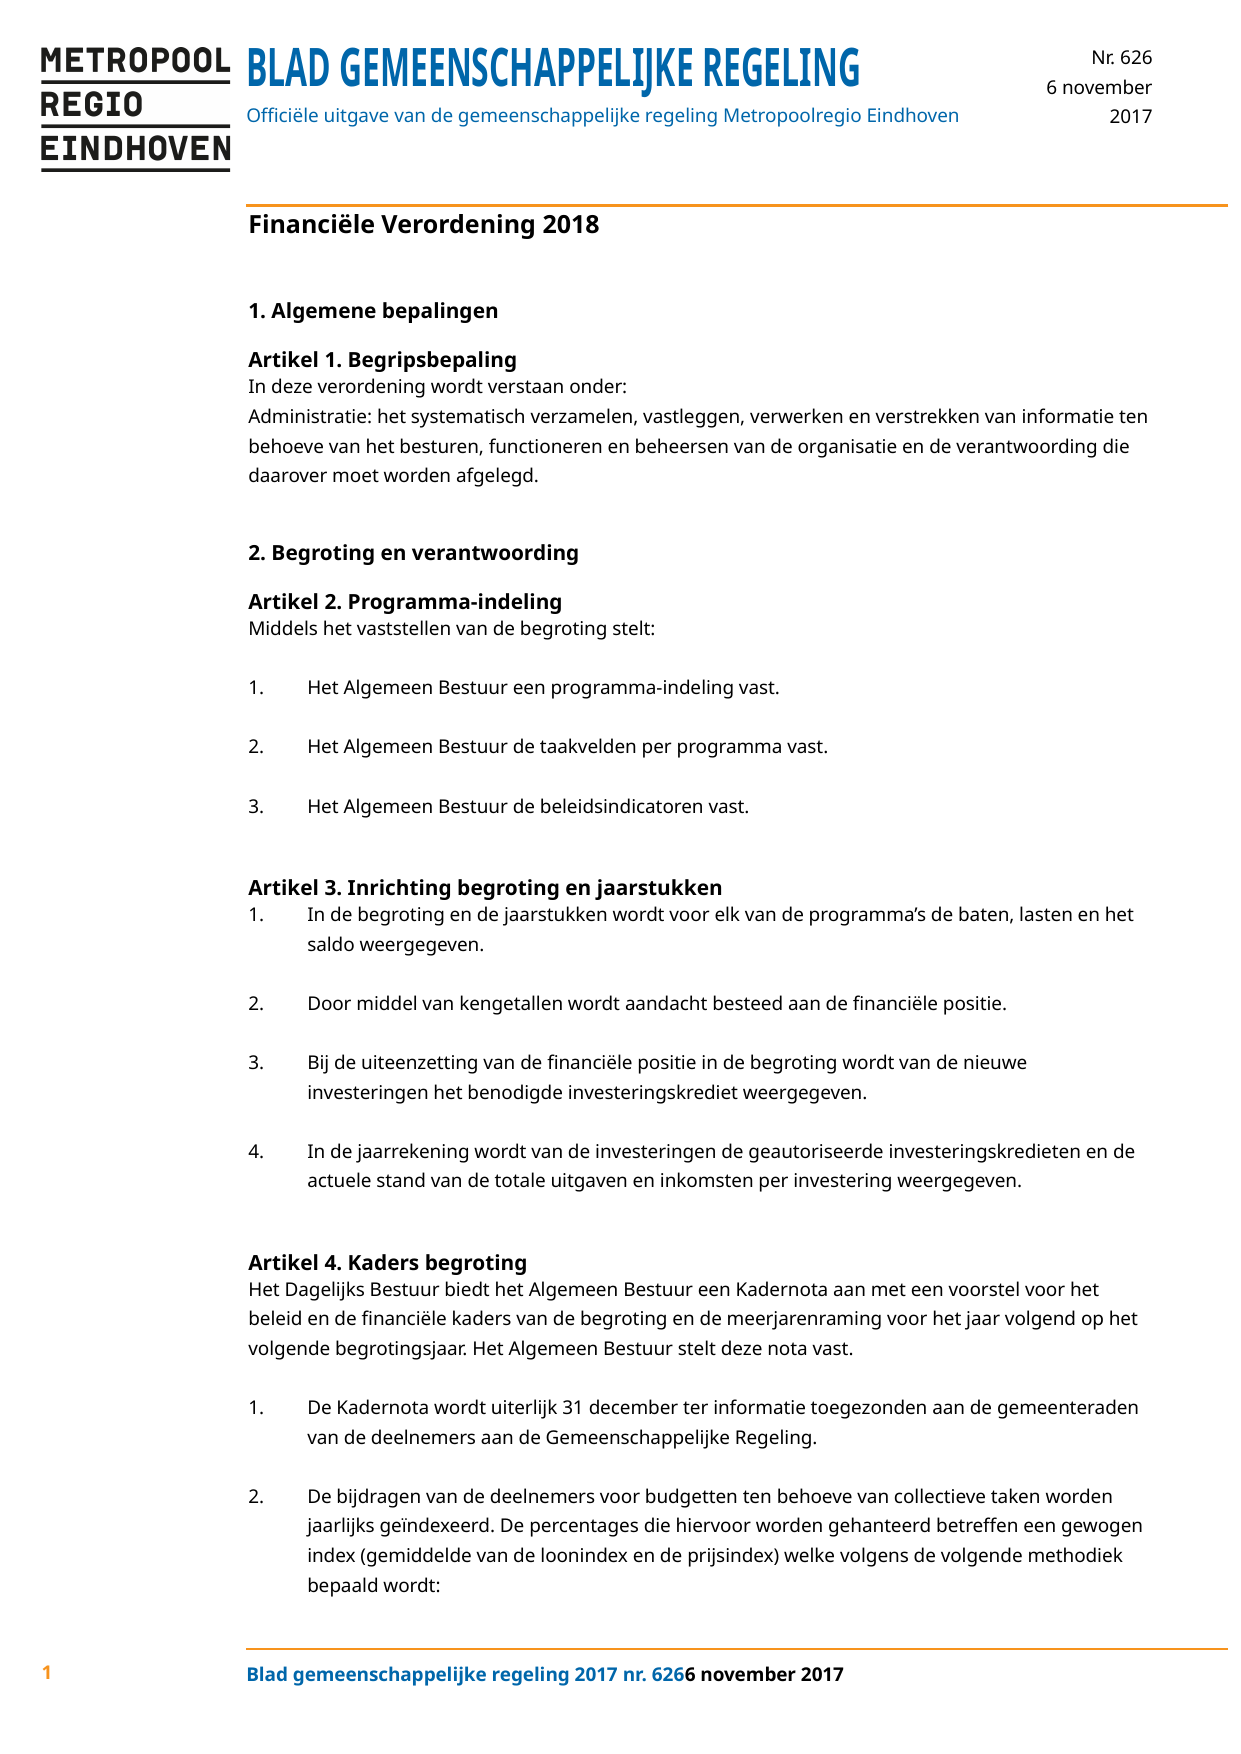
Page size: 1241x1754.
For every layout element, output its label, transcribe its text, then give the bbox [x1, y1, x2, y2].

text Artikel 4. Kaders begroting [248, 1248, 1152, 1276]
list Het Algemeen Bestuur een programma-indeling vast. [248, 674, 1152, 700]
text Artikel 1. Begripsbepaling [248, 345, 1152, 374]
list Bij de uiteenzetting van de financiële positie in de begroting wordt van de nieuwe investeringen het benodigde investeringskrediet weergegeven. [248, 1049, 1152, 1104]
list In de jaarrekening wordt van de investeringen de geautoriseerde investeringskredieten en de actuele stand van de totale uitgaven en inkomsten per investering weergegeven. [248, 1138, 1152, 1193]
text In deze verordening wordt verstaan onder: [248, 374, 1152, 399]
text Middels het vaststellen van de begroting stelt: [248, 615, 1152, 641]
list De Kadernota wordt uiterlijk 31 december ter informatie toegezonden aan de gemeenteraden van de deelnemers aan de Gemeenschappelijke Regeling. [248, 1394, 1152, 1450]
text Administratie: het systematisch verzamelen, vastleggen, verwerken en verstrekken van informatie ten behoeve van het besturen, functioneren en beheersen van de organisatie en de verantwoording die daarover moet worden afgelegd. [248, 403, 1152, 488]
picture [41, 47, 231, 172]
text 2. Begroting en verantwoording [248, 538, 1152, 566]
list De bijdragen van de deelnemers voor budgetten ten behoeve van collectieve taken worden jaarlijks geïndexeerd. De percentages die hiervoor worden gehanteerd betreffen een gewogen index (gemiddelde van de loonindex en de prijsindex) welke volgens de volgende methodiek bepaald wordt: [248, 1483, 1152, 1598]
text Financiële Verordening 2018 [248, 207, 1152, 241]
text Artikel 2. Programma-indeling [248, 587, 1152, 615]
text Het Dagelijks Bestuur biedt het Algemeen Bestuur een Kadernota aan met een voorstel voor het beleid en de financiële kaders van de begroting en de meerjarenraming voor het jaar volgend op het volgende begrotingsjaar. Het Algemeen Bestuur stelt deze nota vast. [248, 1276, 1152, 1361]
list Door middel van kengetallen wordt aandacht besteed aan de financiële positie. [248, 990, 1152, 1016]
list Het Algemeen Bestuur de taakvelden per programma vast. [248, 734, 1152, 759]
text Artikel 3. Inrichting begroting en jaarstukken [248, 873, 1152, 901]
list In de begroting en de jaarstukken wordt voor elk van de programma’s de baten, lasten en het saldo weergegeven. [248, 901, 1152, 957]
list Het Algemeen Bestuur de beleidsindicatoren vast. [248, 793, 1152, 819]
text 1. Algemene bepalingen [248, 296, 1152, 324]
